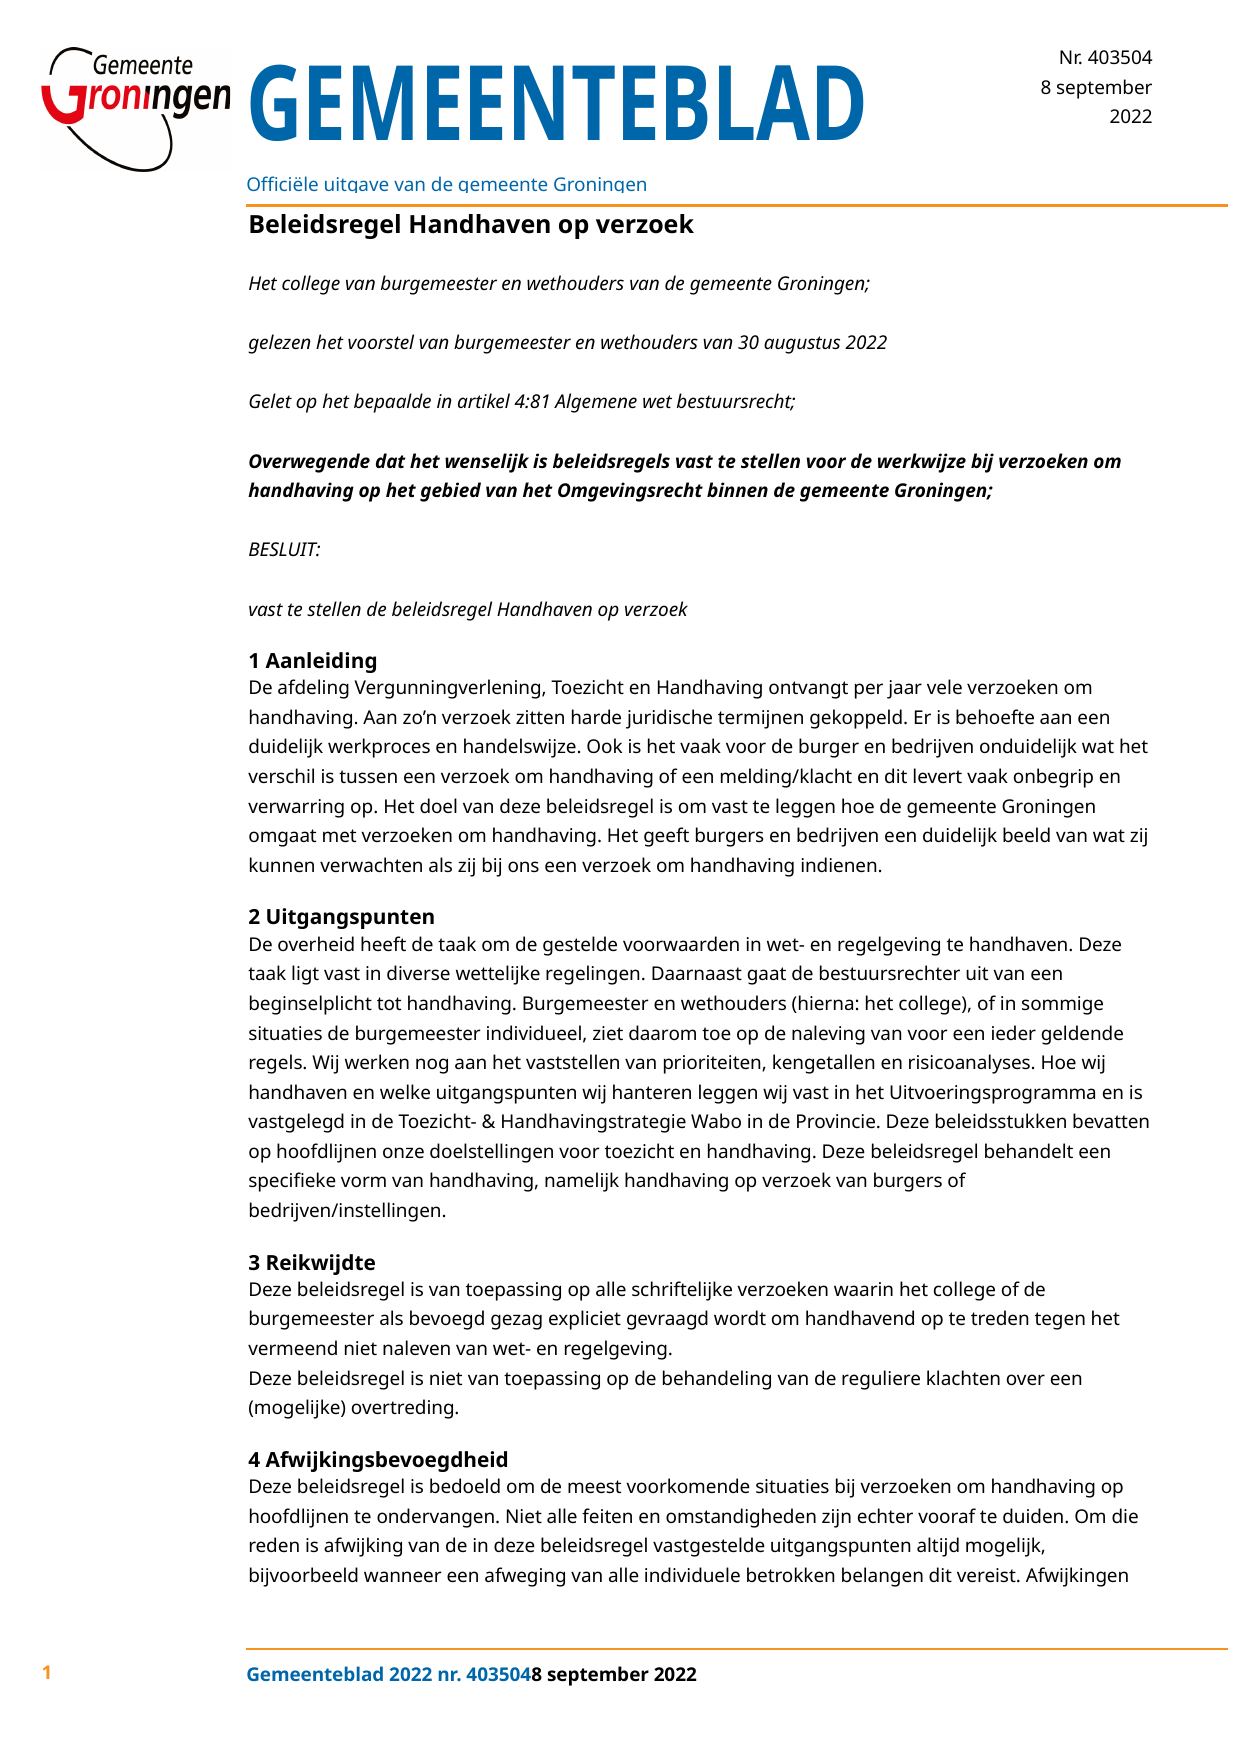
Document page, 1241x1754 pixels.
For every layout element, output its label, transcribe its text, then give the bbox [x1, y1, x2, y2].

text 4 Afwijkingsbevoegdheid [248, 1445, 1152, 1473]
text BESLUIT: [248, 537, 1152, 562]
text Beleidsregel Handhaven op verzoek [248, 207, 1152, 241]
text 2 Uitgangspunten [248, 902, 1152, 931]
text De overheid heeft de taak om de gestelde voorwaarden in wet- en regelgeving te handhaven. Deze taak ligt vast in diverse wettelijke regelingen. Daarnaast gaat de bestuursrechter uit van een beginselplicht tot handhaving. Burgemeester en wethouders (hierna: het college), of in sommige situaties de burgemeester individueel, ziet daarom toe op de naleving van voor een ieder geldende regels. Wij werken nog aan het vaststellen van prioriteiten, kengetallen en risicoanalyses. Hoe wij handhaven en welke uitgangspunten wij hanteren leggen wij vast in het Uitvoeringsprogramma en is vastgelegd in de Toezicht- & Handhavingstrategie Wabo in de Provincie. Deze beleidsstukken bevatten op hoofdlijnen onze doelstellingen voor toezicht en handhaving. Deze beleidsregel behandelt een specifieke vorm van handhaving, namelijk handhaving op verzoek van burgers of bedrijven/instellingen. [248, 931, 1152, 1223]
text Deze beleidsregel is niet van toepassing op de behandeling van de reguliere klachten over een (mogelijke) overtreding. [248, 1365, 1152, 1420]
text Overwegende dat het wenselijk is beleidsregels vast te stellen voor de werkwijze bij verzoeken om handhaving op het gebied van het Omgevingsrecht binnen de gemeente Groningen; [248, 448, 1152, 503]
text 3 Reikwijdte [248, 1248, 1152, 1276]
text Gelet op het bepaalde in artikel 4:81 Algemene wet bestuursrecht; [248, 389, 1152, 414]
text Deze beleidsregel is van toepassing op alle schriftelijke verzoeken waarin het college of de burgemeester als bevoegd gezag expliciet gevraagd wordt om handhavend op te treden tegen het vermeend niet naleven van wet- en regelgeving. [248, 1276, 1152, 1361]
text gelezen het voorstel van burgemeester en wethouders van 30 augustus 2022 [248, 329, 1152, 355]
text 1 Aanleiding [248, 646, 1152, 674]
text vast te stellen de beleidsregel Handhaven op verzoek [248, 596, 1152, 621]
text Deze beleidsregel is bedoeld om de meest voorkomende situaties bij verzoeken om handhaving op hoofdlijnen te ondervangen. Niet alle feiten en omstandigheden zijn echter vooraf te duiden. Om die reden is afwijking van de in deze beleidsregel vastgestelde uitgangspunten altijd mogelijk, bijvoorbeeld wanneer een afweging van alle individuele betrokken belangen dit vereist. Afwijkingen [248, 1473, 1152, 1588]
picture [41, 47, 231, 172]
text De afdeling Vergunningverlening, Toezicht en Handhaving ontvangt per jaar vele verzoeken om handhaving. Aan zo’n verzoek zitten harde juridische termijnen gekoppeld. Er is behoefte aan een duidelijk werkproces en handelswijze. Ook is het vaak voor de burger en bedrijven onduidelijk wat het verschil is tussen een verzoek om handhaving of een melding/klacht en dit levert vaak onbegrip en verwarring op. Het doel van deze beleidsregel is om vast te leggen hoe de gemeente Groningen omgaat met verzoeken om handhaving. Het geeft burgers en bedrijven een duidelijk beeld van wat zij kunnen verwachten als zij bij ons een verzoek om handhaving indienen. [248, 674, 1152, 878]
text Het college van burgemeester en wethouders van de gemeente Groningen; [248, 270, 1152, 296]
